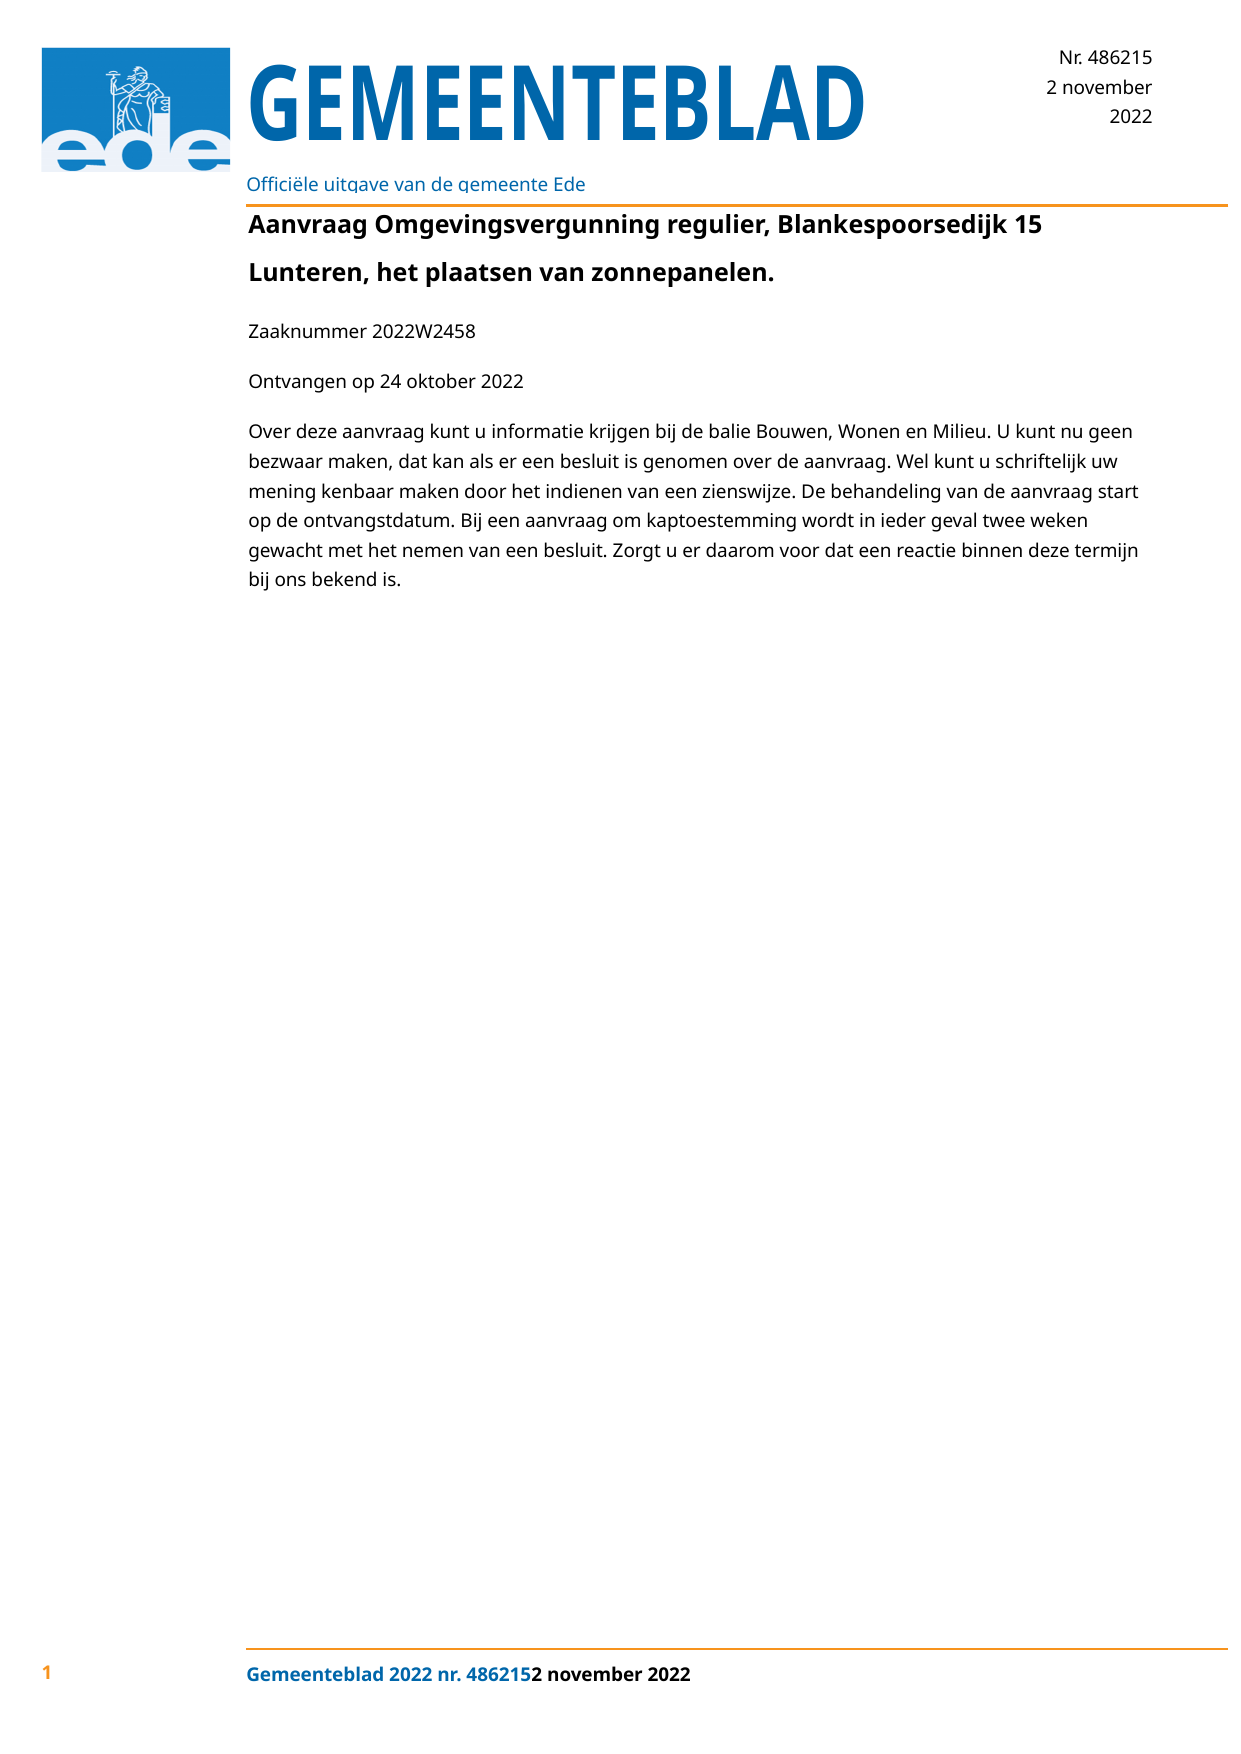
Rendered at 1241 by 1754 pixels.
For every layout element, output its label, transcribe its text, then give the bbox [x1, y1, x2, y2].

picture [41, 47, 231, 172]
text Over deze aanvraag kunt u informatie krijgen bij de balie Bouwen, Wonen en Milieu. U kunt nu geen bezwaar maken, dat kan als er een besluit is genomen over de aanvraag. Wel kunt u schriftelijk uw mening kenbaar maken door het indienen van een zienswijze. De behandeling van de aanvraag start op de ontvangstdatum. Bij een aanvraag om kaptoestemming wordt in ieder geval twee weken gewacht met het nemen van een besluit. Zorgt u er daarom voor dat een reactie binnen deze termijn bij ons bekend is. [248, 419, 1152, 592]
text Aanvraag Omgevingsvergunning regulier, Blankespoorsedijk 15 Lunteren, het plaatsen van zonnepanelen. [248, 207, 1152, 288]
text Zaaknummer 2022W2458 [248, 318, 1152, 344]
text Ontvangen op 24 oktober 2022 [248, 368, 1152, 394]
